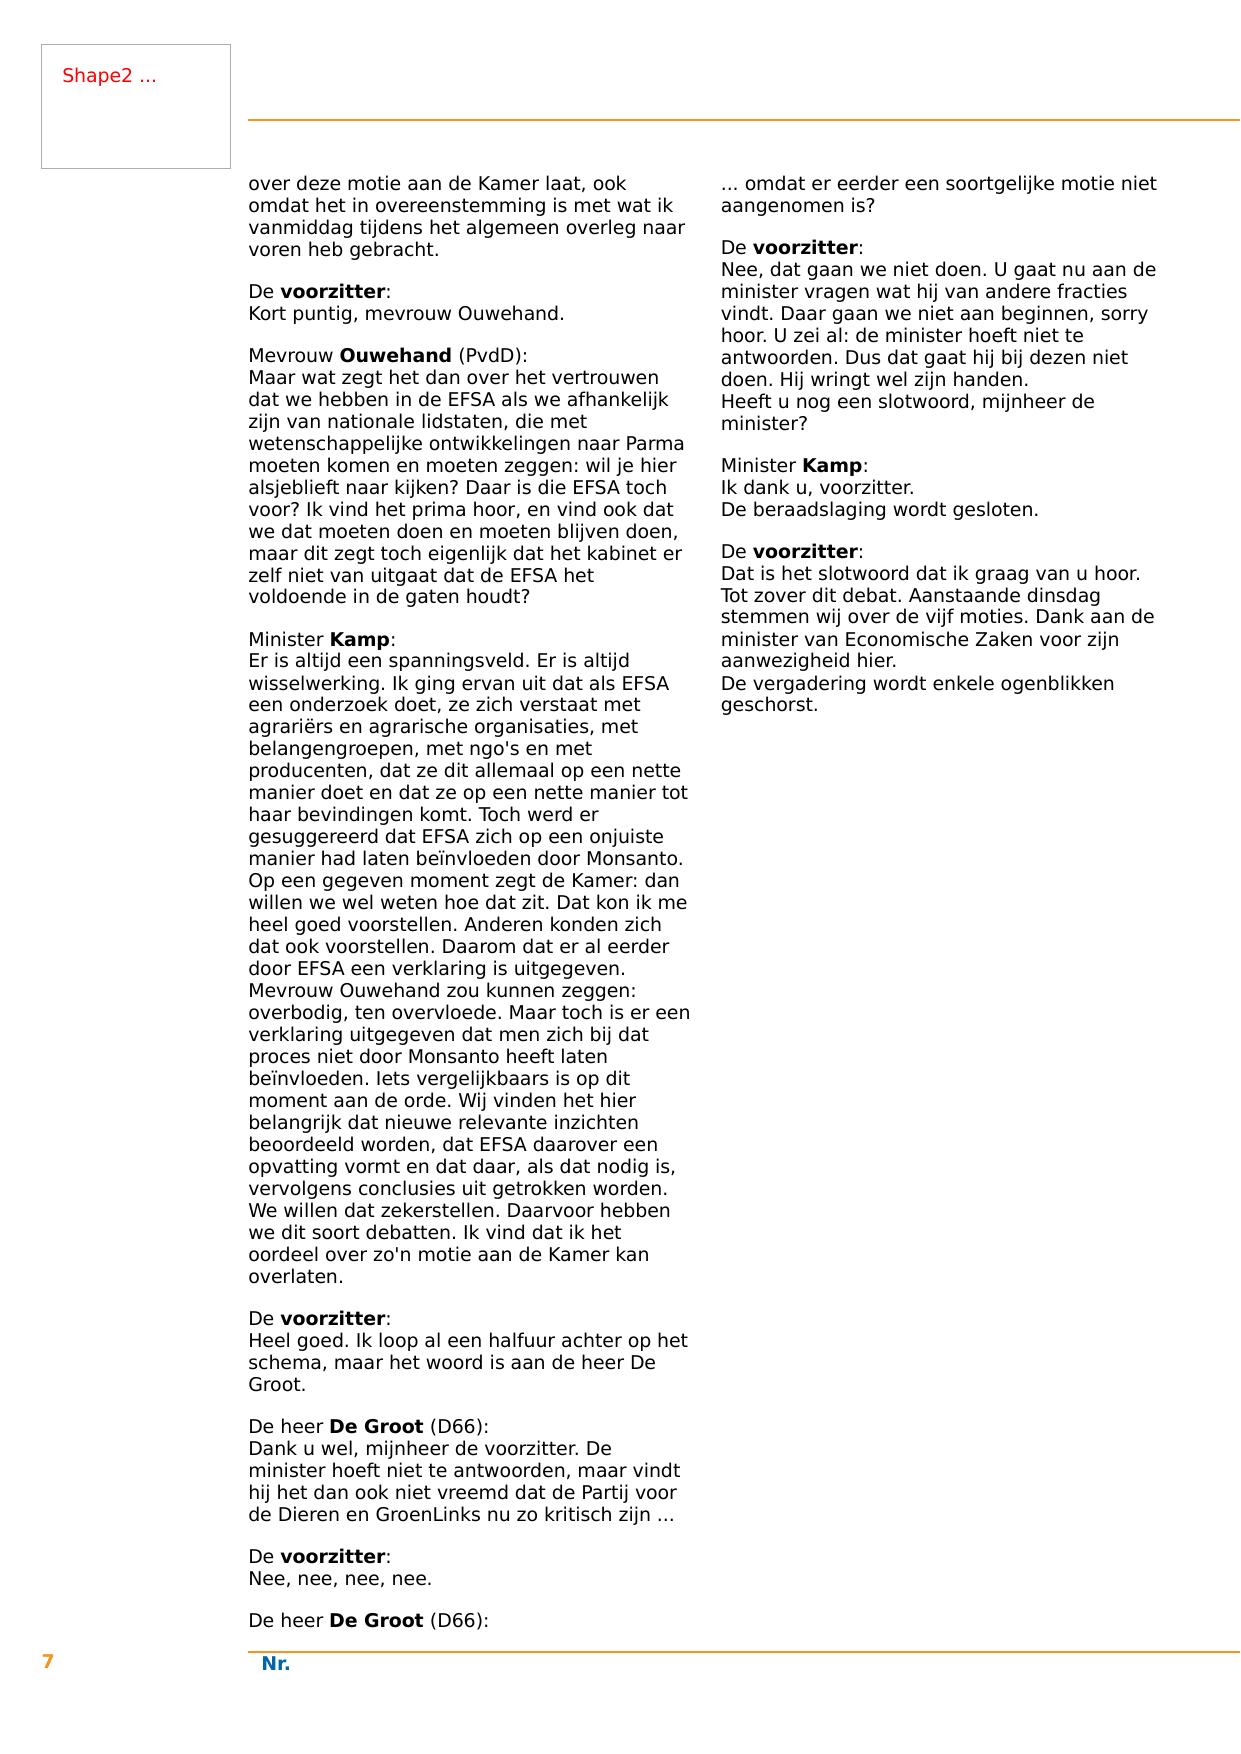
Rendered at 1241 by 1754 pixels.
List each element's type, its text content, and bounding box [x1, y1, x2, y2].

text over deze motie aan de Kamer laat, ook omdat het in overeenstemming is met wat ik vanmiddag tijdens het algemeen overleg naar voren heb gebracht. [248, 173, 691, 261]
text De heer De Groot (D66): [248, 1416, 691, 1438]
text Dat is het slotwoord dat ik graag van u hoor. Tot zover dit debat. Aanstaande dinsdag stemmen wij over de vijf moties. Dank aan de minister van Economische Zaken voor zijn aanwezigheid hier. [721, 562, 1163, 672]
text Nee, nee, nee, nee. [248, 1568, 691, 1589]
text Maar wat zegt het dan over het vertrouwen dat we hebben in de EFSA als we afhankelijk zijn van nationale lidstaten, die met wetenschappelijke ontwikkelingen naar Parma moeten komen en moeten zeggen: wil je hier alsjeblieft naar kijken? Daar is die EFSA toch voor? Ik vind het prima hoor, en vind ook dat we dat moeten doen en moeten blijven doen, maar dit zegt toch eigenlijk dat het kabinet er zelf niet van uitgaat dat de EFSA het voldoende in de gaten houdt? [248, 367, 691, 608]
text Er is altijd een spanningsveld. Er is altijd wisselwerking. Ik ging ervan uit dat als EFSA een onderzoek doet, ze zich verstaat met agrariërs en agrarische organisaties, met belangengroepen, met ngo's en met producenten, dat ze dit allemaal op een nette manier doet en dat ze op een nette manier tot haar bevindingen komt. Toch werd er gesuggereerd dat EFSA zich op een onjuiste manier had laten beïnvloeden door Monsanto. Op een gegeven moment zegt de Kamer: dan willen we wel weten hoe dat zit. Dat kon ik me heel goed voorstellen. Anderen konden zich dat ook voorstellen. Daarom dat er al eerder door EFSA een verklaring is uitgegeven. Mevrouw Ouwehand zou kunnen zeggen: overbodig, ten overvloede. Maar toch is er een verklaring uitgegeven dat men zich bij dat proces niet door Monsanto heeft laten beïnvloeden. Iets vergelijkbaars is op dit moment aan de orde. Wij vinden het hier belangrijk dat nieuwe relevante inzichten beoordeeld worden, dat EFSA daarover een opvatting vormt en dat daar, als dat nodig is, vervolgens conclusies uit getrokken worden. We willen dat zekerstellen. Daarvoor hebben we dit soort debatten. Ik vind dat ik het oordeel over zo'n motie aan de Kamer kan overlaten. [248, 650, 691, 1288]
text De voorzitter: [721, 541, 1163, 562]
text Mevrouw Ouwehand (PvdD): [248, 345, 691, 367]
text De voorzitter: [721, 237, 1163, 259]
text De vergadering wordt enkele ogenblikken geschorst. [721, 672, 1163, 716]
text De voorzitter: [248, 1308, 691, 1330]
text Minister Kamp: [721, 454, 1163, 477]
text ... omdat er eerder een soortgelijke motie niet aangenomen is? [721, 173, 1163, 217]
text Heel goed. Ik loop al een halfuur achter op het schema, maar het woord is aan de heer De Groot. [248, 1330, 691, 1396]
text Minister Kamp: [248, 628, 691, 650]
text Ik dank u, voorzitter. [721, 477, 1163, 498]
text Dank u wel, mijnheer de voorzitter. De minister hoeft niet te antwoorden, maar vindt hij het dan ook niet vreemd dat de Partij voor de Dieren en GroenLinks nu zo kritisch zijn ... [248, 1438, 691, 1526]
text Heeft u nog een slotwoord, mijnheer de minister? [721, 391, 1163, 434]
text De heer De Groot (D66): [248, 1609, 691, 1632]
text Kort puntig, mevrouw Ouwehand. [248, 303, 691, 325]
text De voorzitter: [248, 281, 691, 303]
text De voorzitter: [248, 1546, 691, 1568]
text De beraadslaging wordt gesloten. [721, 498, 1163, 521]
text Nee, dat gaan we niet doen. U gaat nu aan de minister vragen wat hij van andere fracties vindt. Daar gaan we niet aan beginnen, sorry hoor. U zei al: de minister hoeft niet te antwoorden. Dus dat gaat hij bij dezen niet doen. Hij wringt wel zijn handen. [721, 259, 1163, 391]
